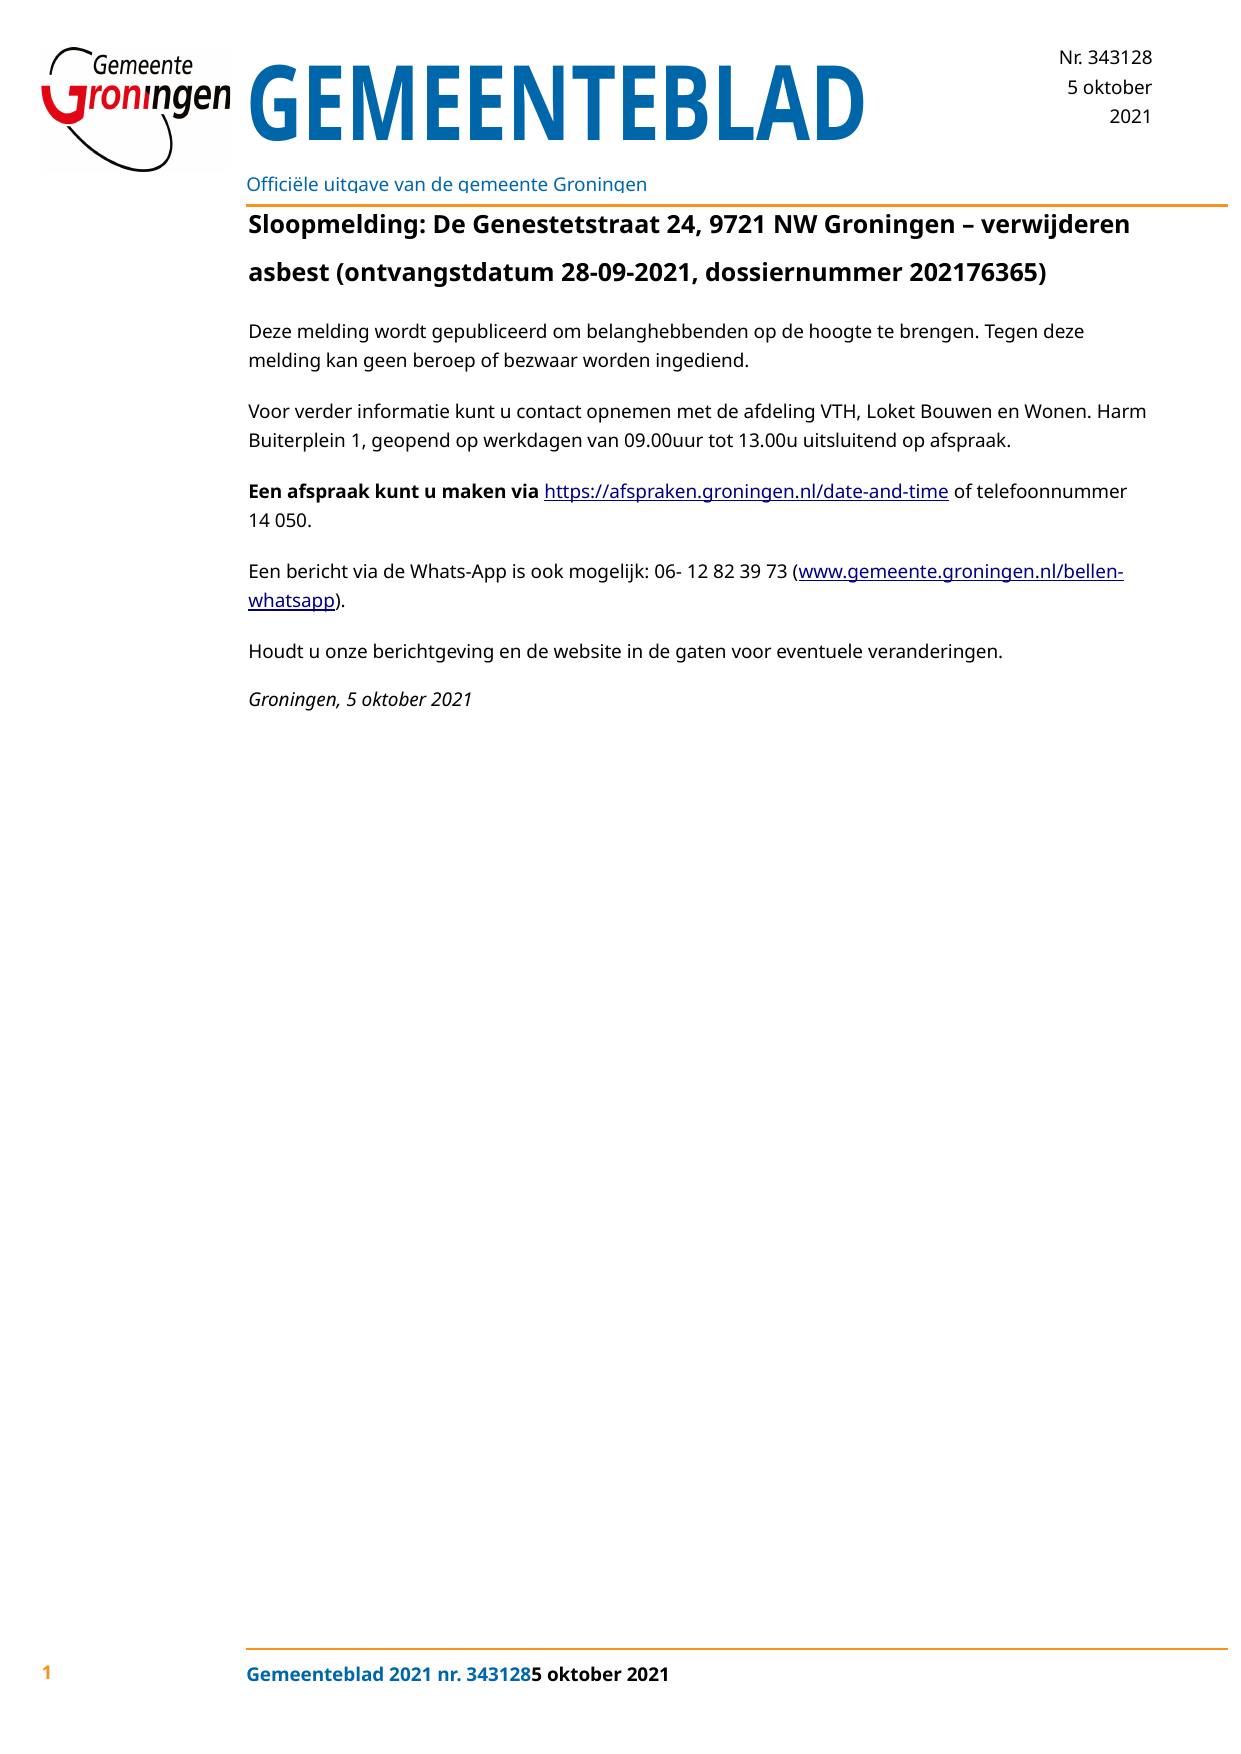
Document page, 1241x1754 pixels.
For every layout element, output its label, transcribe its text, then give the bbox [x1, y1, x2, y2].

text Voor verder informatie kunt u contact opnemen met de afdeling VTH, Loket Bouwen en Wonen. Harm Buiterplein 1, geopend op werkdagen van 09.00uur tot 13.00u uitsluitend op afspraak. [248, 398, 1152, 453]
text Houdt u onze berichtgeving en de website in de gaten voor eventuele veranderingen. [248, 638, 1152, 664]
text Een afspraak kunt u maken via https://afspraken.groningen.nl/date-and-time of telefoonnummer 14 050. [248, 478, 1152, 533]
picture [41, 47, 231, 172]
text Een bericht via de Whats-App is ook mogelijk: 06- 12 82 39 73 (www.gemeente.groningen.nl/bellen-whatsapp). [248, 558, 1152, 613]
text Groningen, 5 oktober 2021 [248, 686, 1152, 711]
text Deze melding wordt gepubliceerd om belanghebbenden op de hoogte te brengen. Tegen deze melding kan geen beroep of bezwaar worden ingediend. [248, 318, 1152, 373]
text Sloopmelding: De Genestetstraat 24, 9721 NW Groningen – verwijderen asbest (ontvangstdatum 28-09-2021, dossiernummer 202176365) [248, 207, 1152, 288]
